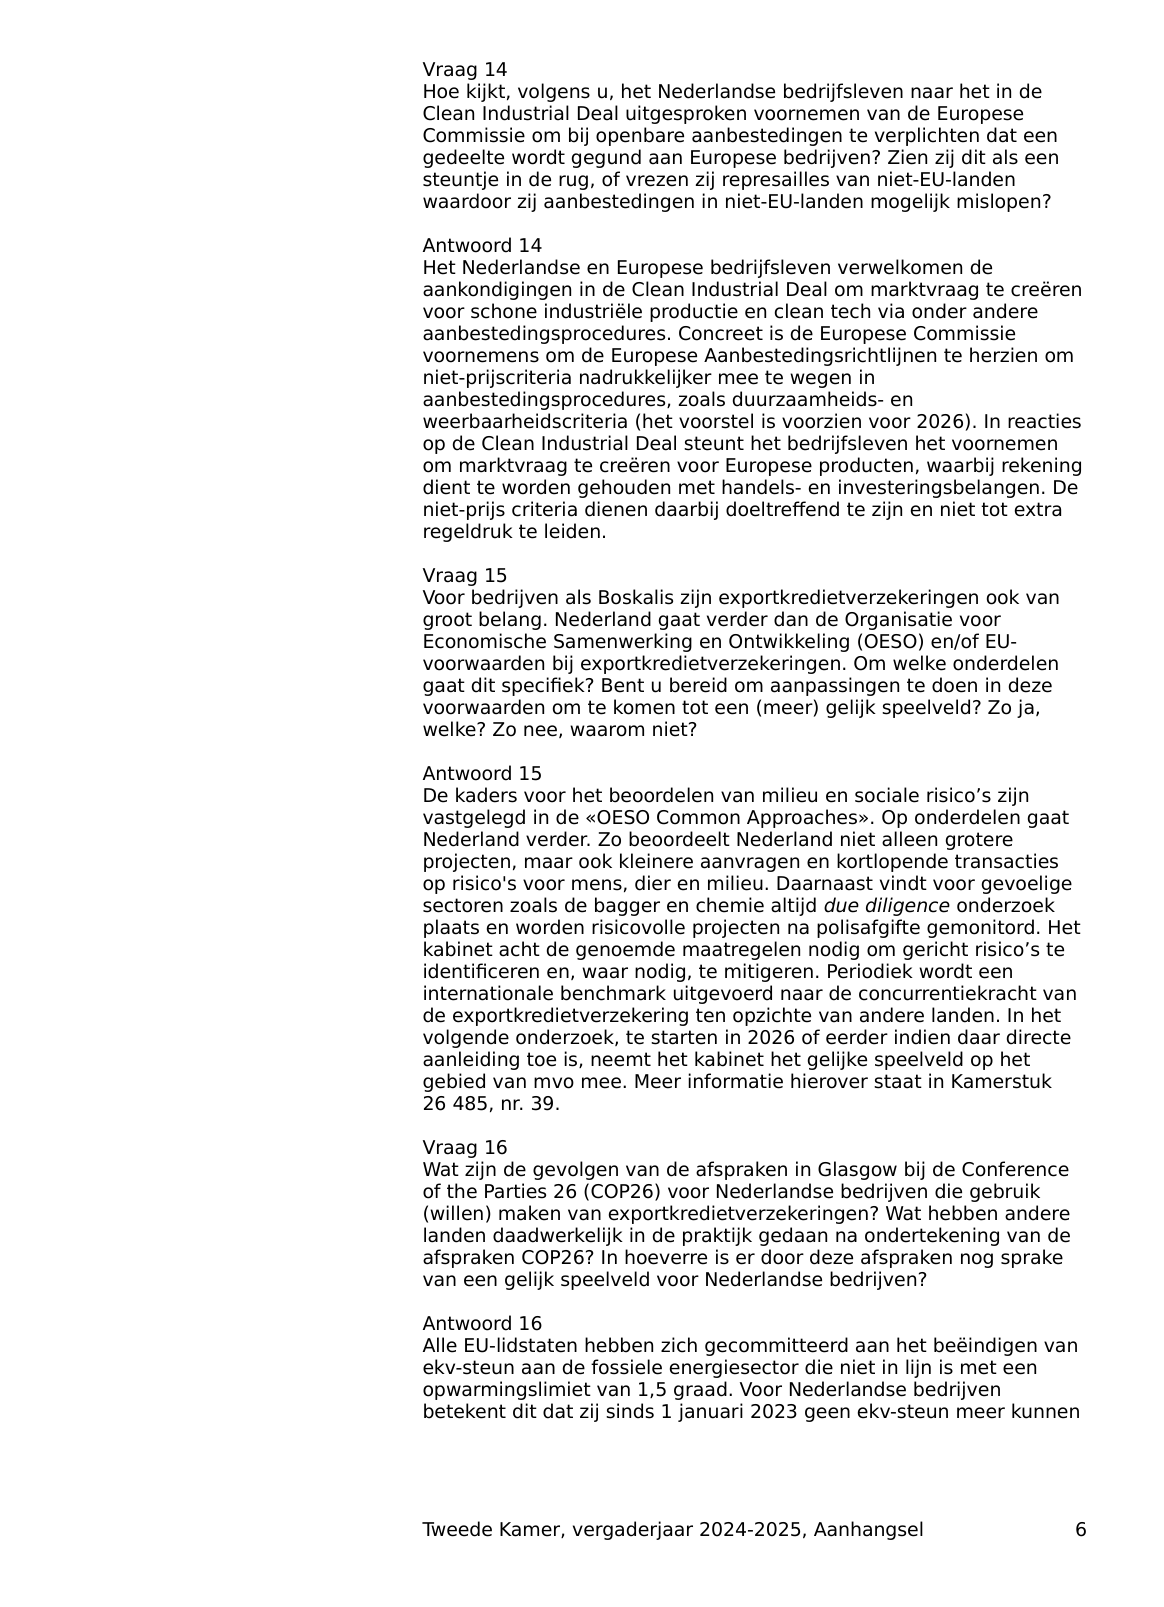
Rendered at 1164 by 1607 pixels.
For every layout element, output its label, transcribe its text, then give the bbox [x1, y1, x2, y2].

text Het Nederlandse en Europese bedrijfsleven verwelkomen de aankondigingen in de Clean Industrial Deal om marktvraag te creëren voor schone industriële productie en clean tech via onder andere aanbestedingsprocedures. Concreet is de Europese Commissie voornemens om de Europese Aanbestedingsrichtlijnen te herzien om niet-prijscriteria nadrukkelijker mee te wegen in aanbestedingsprocedures, zoals duurzaamheids- en weerbaarheidscriteria (het voorstel is voorzien voor 2026). In reacties op de Clean Industrial Deal steunt het bedrijfsleven het voornemen om marktvraag te creëren voor Europese producten, waarbij rekening dient te worden gehouden met handels- en investeringsbelangen. De niet-prijs criteria dienen daarbij doeltreffend te zijn en niet tot extra regeldruk te leiden. [422, 257, 1087, 543]
text Vraag 16 [422, 1137, 1087, 1159]
text Wat zijn de gevolgen van de afspraken in Glasgow bij de Conference of the Parties 26 (COP26) voor Nederlandse bedrijven die gebruik (willen) maken van exportkredietverzekeringen? Wat hebben andere landen daadwerkelijk in de praktijk gedaan na ondertekening van de afspraken COP26? In hoeverre is er door deze afspraken nog sprake van een gelijk speelveld voor Nederlandse bedrijven? [422, 1159, 1087, 1291]
text Antwoord 16 [422, 1313, 1087, 1335]
text Alle EU-lidstaten hebben zich gecommitteerd aan het beëindigen van ekv-steun aan de fossiele energiesector die niet in lijn is met een opwarmingslimiet van 1,5 graad. Voor Nederlandse bedrijven betekent dit dat zij sinds 1 januari 2023 geen ekv-steun meer kunnen [422, 1335, 1087, 1423]
text De kaders voor het beoordelen van milieu en sociale risico’s zijn vastgelegd in de «OESO Common Approaches». Op onderdelen gaat Nederland verder. Zo beoordeelt Nederland niet alleen grotere projecten, maar ook kleinere aanvragen en kortlopende transacties op risico's voor mens, dier en milieu. Daarnaast vindt voor gevoelige sectoren zoals de bagger en chemie altijd due diligence onderzoek plaats en worden risicovolle projecten na polisafgifte gemonitord. Het kabinet acht de genoemde maatregelen nodig om gericht risico’s te identificeren en, waar nodig, te mitigeren. Periodiek wordt een internationale benchmark uitgevoerd naar de concurrentiekracht van de exportkredietverzekering ten opzichte van andere landen. In het volgende onderzoek, te starten in 2026 of eerder indien daar directe aanleiding toe is, neemt het kabinet het gelijke speelveld op het gebied van mvo mee. Meer informatie hierover staat in Kamerstuk 26 485, nr. 39. [422, 785, 1087, 1115]
text Antwoord 15 [422, 763, 1087, 785]
text Vraag 15 [422, 565, 1087, 587]
text Voor bedrijven als Boskalis zijn exportkredietverzekeringen ook van groot belang. Nederland gaat verder dan de Organisatie voor Economische Samenwerking en Ontwikkeling (OESO) en/of EU-voorwaarden bij exportkredietverzekeringen. Om welke onderdelen gaat dit specifiek? Bent u bereid om aanpassingen te doen in deze voorwaarden om te komen tot een (meer) gelijk speelveld? Zo ja, welke? Zo nee, waarom niet? [422, 587, 1087, 741]
text Vraag 14 [422, 59, 1087, 81]
text Antwoord 14 [422, 235, 1087, 257]
text Hoe kijkt, volgens u, het Nederlandse bedrijfsleven naar het in de Clean Industrial Deal uitgesproken voornemen van de Europese Commissie om bij openbare aanbestedingen te verplichten dat een gedeelte wordt gegund aan Europese bedrijven? Zien zij dit als een steuntje in de rug, of vrezen zij represailles van niet-EU-landen waardoor zij aanbestedingen in niet-EU-landen mogelijk mislopen? [422, 81, 1087, 213]
